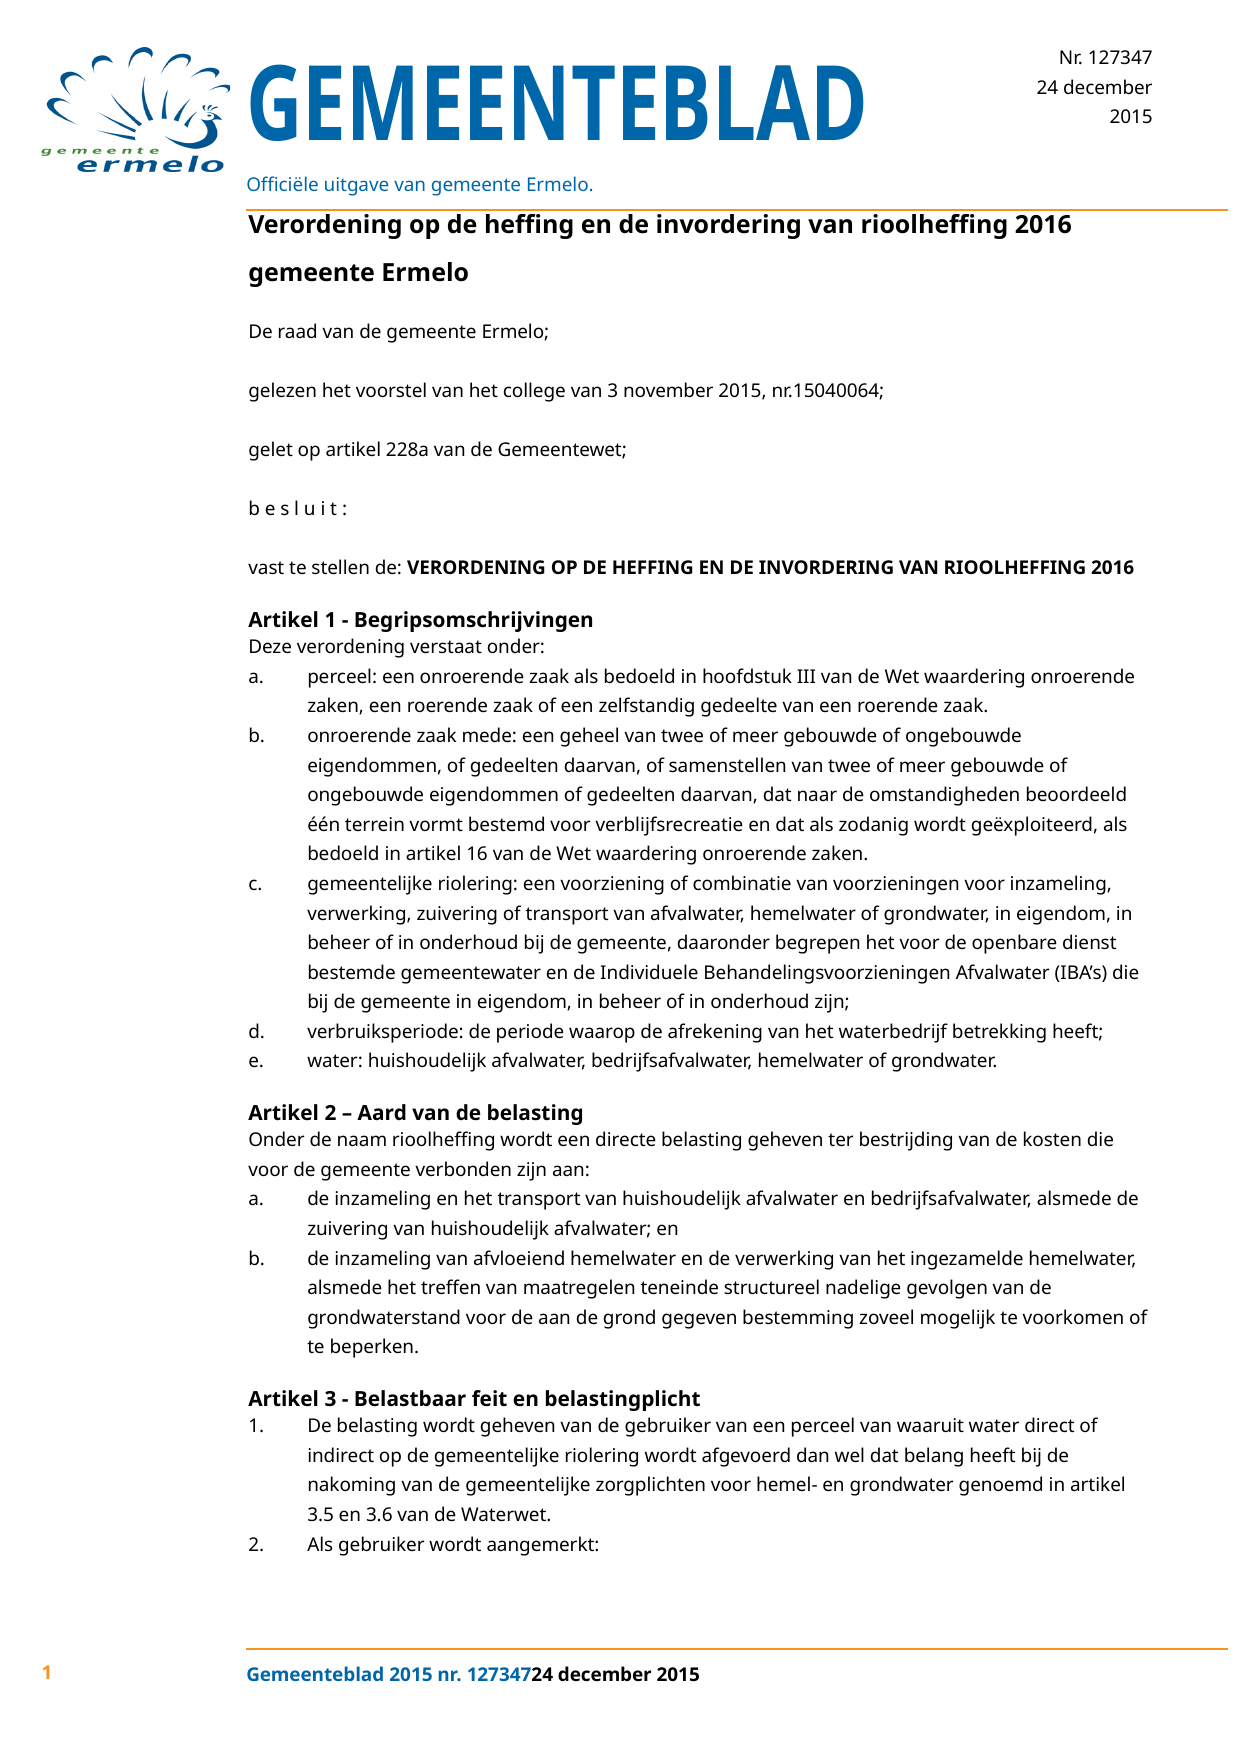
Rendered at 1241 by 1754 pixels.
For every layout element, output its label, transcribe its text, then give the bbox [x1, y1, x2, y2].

text Verordening op de heffing en de invordering van rioolheffing 2016 gemeente Ermelo [248, 211, 1152, 288]
text b e s l u i t : [248, 495, 1152, 521]
list gemeentelijke riolering: een voorziening of combinatie van voorzieningen voor inzameling, verwerking, zuivering of transport van afvalwater, hemelwater of grondwater, in eigendom, in beheer of in onderhoud bij de gemeente, daaronder begrepen het voor de openbare dienst bestemde gemeentewater en de Individuele Behandelingsvoorzieningen Afvalwater (IBA’s) die bij de gemeente in eigendom, in beheer of in onderhoud zijn; [248, 870, 1152, 1014]
list perceel: een onroerende zaak als bedoeld in hoofdstuk III van de Wet waardering onroerende zaken, een roerende zaak of een zelfstandig gedeelte van een roerende zaak. [248, 663, 1152, 718]
list de inzameling en het transport van huishoudelijk afvalwater en bedrijfsafvalwater, alsmede de zuivering van huishoudelijk afvalwater; en [248, 1186, 1152, 1241]
text Onder de naam rioolheffing wordt een directe belasting geheven ter bestrijding van de kosten die voor de gemeente verbonden zijn aan: [248, 1126, 1152, 1182]
list De belasting wordt geheven van de gebruiker van een perceel van waaruit water direct of indirect op de gemeentelijke riolering wordt afgevoerd dan wel dat belang heeft bij de nakoming van de gemeentelijke zorgplichten voor hemel- en grondwater genoemd in artikel 3.5 en 3.6 van de Waterwet. [248, 1412, 1152, 1527]
text Artikel 3 - Belastbaar feit en belastingplicht [248, 1384, 1152, 1412]
text gelezen het voorstel van het college van 3 november 2015, nr.15040064; [248, 377, 1152, 403]
list water: huishoudelijk afvalwater, bedrijfsafvalwater, hemelwater of grondwater. [248, 1048, 1152, 1073]
list verbruiksperiode: de periode waarop de afrekening van het waterbedrijf betrekking heeft; [248, 1018, 1152, 1044]
list de inzameling van afvloeiend hemelwater en de verwerking van het ingezamelde hemelwater, alsmede het treffen van maatregelen teneinde structureel nadelige gevolgen van de grondwaterstand voor de aan de grond gegeven bestemming zoveel mogelijk te voorkomen of te beperken. [248, 1245, 1152, 1359]
text gelet op artikel 228a van de Gemeentewet; [248, 436, 1152, 462]
list onroerende zaak mede: een geheel van twee of meer gebouwde of ongebouwde eigendommen, of gedeelten daarvan, of samenstellen van twee of meer gebouwde of ongebouwde eigendommen of gedeelten daarvan, dat naar de omstandigheden beoordeeld één terrein vormt bestemd voor verblijfsrecreatie en dat als zodanig wordt geëxploiteerd, als bedoeld in artikel 16 van de Wet waardering onroerende zaken. [248, 722, 1152, 866]
text Deze verordening verstaat onder: [248, 633, 1152, 659]
text De raad van de gemeente Ermelo; [248, 318, 1152, 344]
text Artikel 1 - Begripsomschrijvingen [248, 605, 1152, 633]
text vast te stellen de: VERORDENING OP DE HEFFING EN DE INVORDERING VAN RIOOLHEFFING 2016 [248, 554, 1152, 580]
text Artikel 2 – Aard van de belasting [248, 1098, 1152, 1126]
picture [41, 47, 231, 172]
list Als gebruiker wordt aangemerkt: [248, 1531, 1152, 1556]
